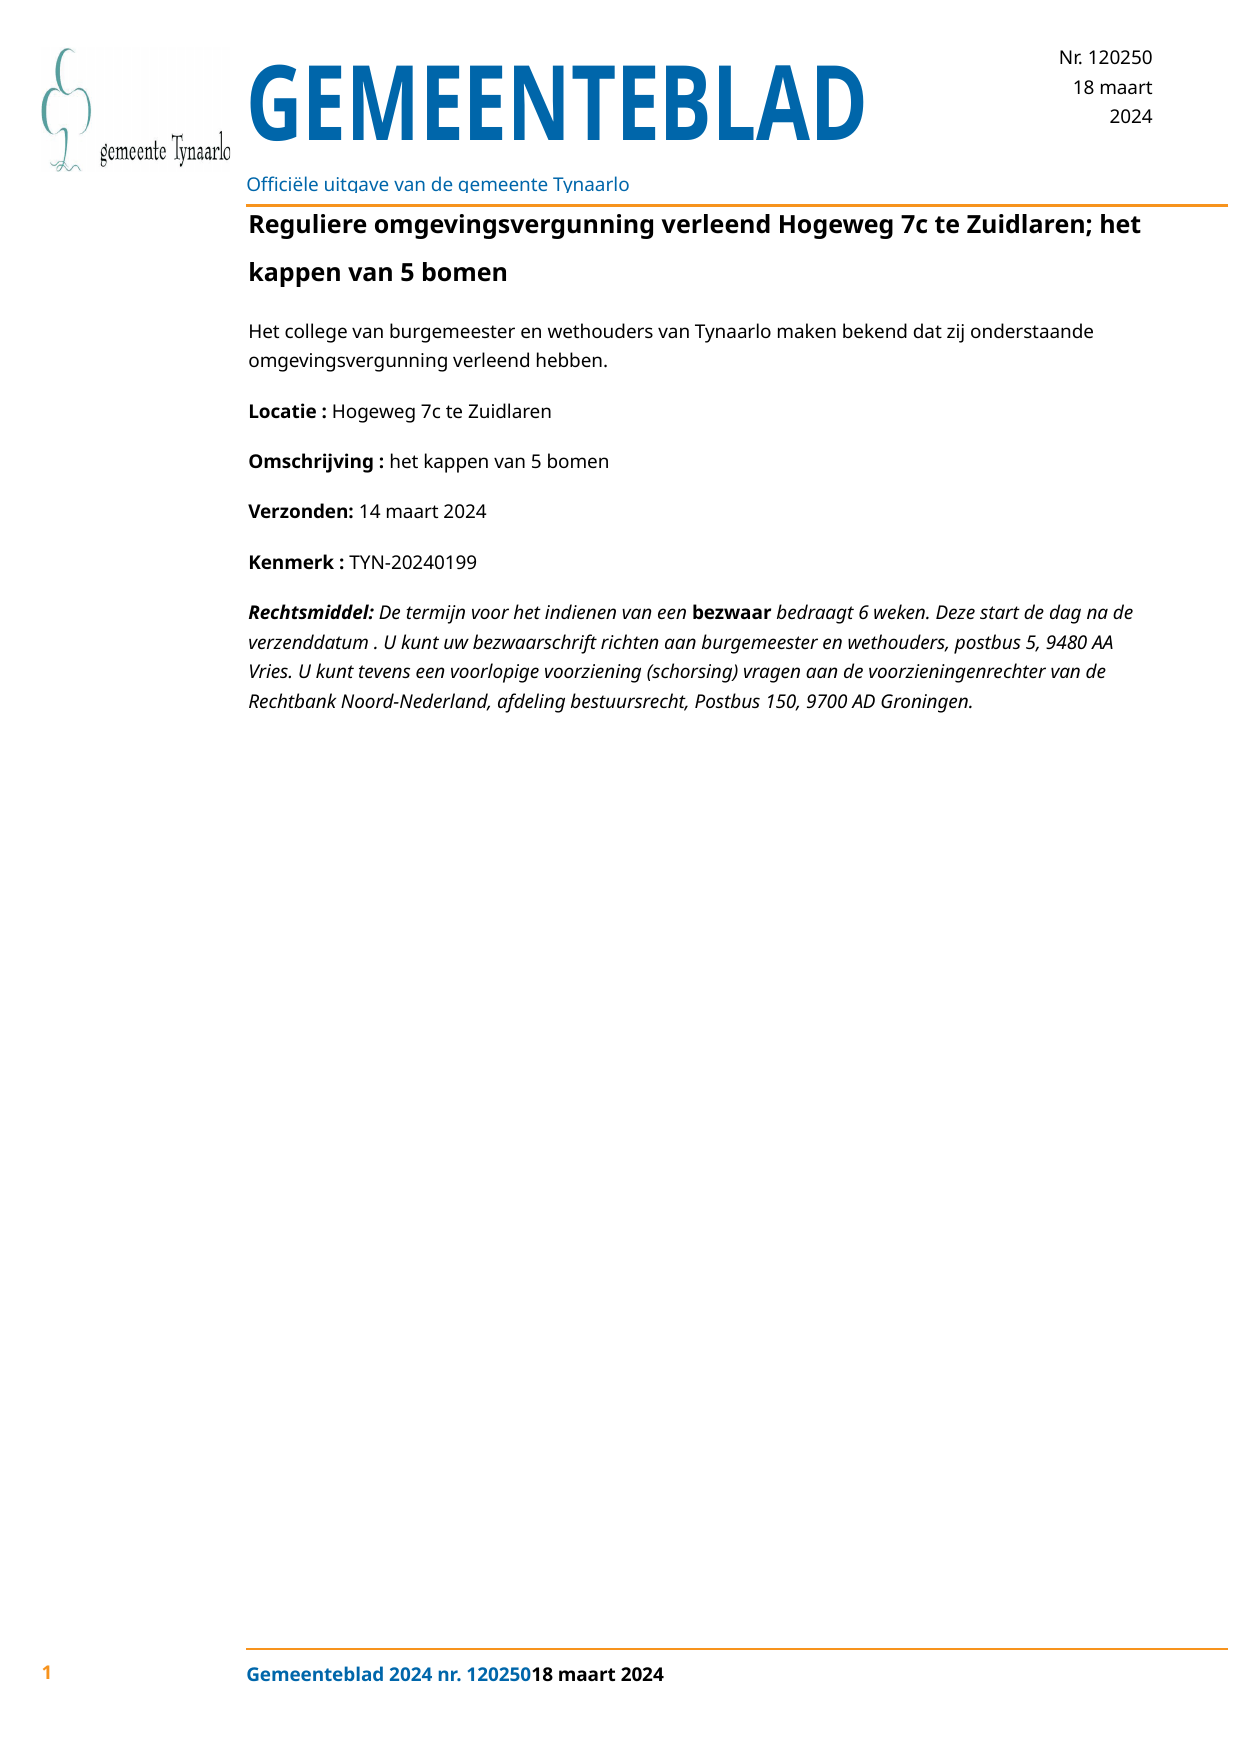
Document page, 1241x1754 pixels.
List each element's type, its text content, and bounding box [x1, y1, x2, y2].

text Omschrijving : het kappen van 5 bomen [248, 448, 1152, 474]
text Reguliere omgevingsvergunning verleend Hogeweg 7c te Zuidlaren; het kappen van 5 bomen [248, 207, 1152, 288]
text Locatie : Hogeweg 7c te Zuidlaren [248, 398, 1152, 424]
text Verzonden: 14 maart 2024 [248, 499, 1152, 524]
text Het college van burgemeester en wethouders van Tynaarlo maken bekend dat zij onderstaande omgevingsvergunning verleend hebben. [248, 318, 1152, 373]
picture [41, 47, 231, 172]
text Kenmerk : TYN-20240199 [248, 549, 1152, 575]
text Rechtsmiddel: De termijn voor het indienen van een bezwaar bedraagt 6 weken. Deze start de dag na de verzenddatum . U kunt uw bezwaarschrift richten aan burgemeester en wethouders, postbus 5, 9480 AA Vries. U kunt tevens een voorlopige voorziening (schorsing) vragen aan de voorzieningenrechter van de Rechtbank Noord-Nederland, afdeling bestuursrecht, Postbus 150, 9700 AD Groningen. [248, 599, 1152, 714]
